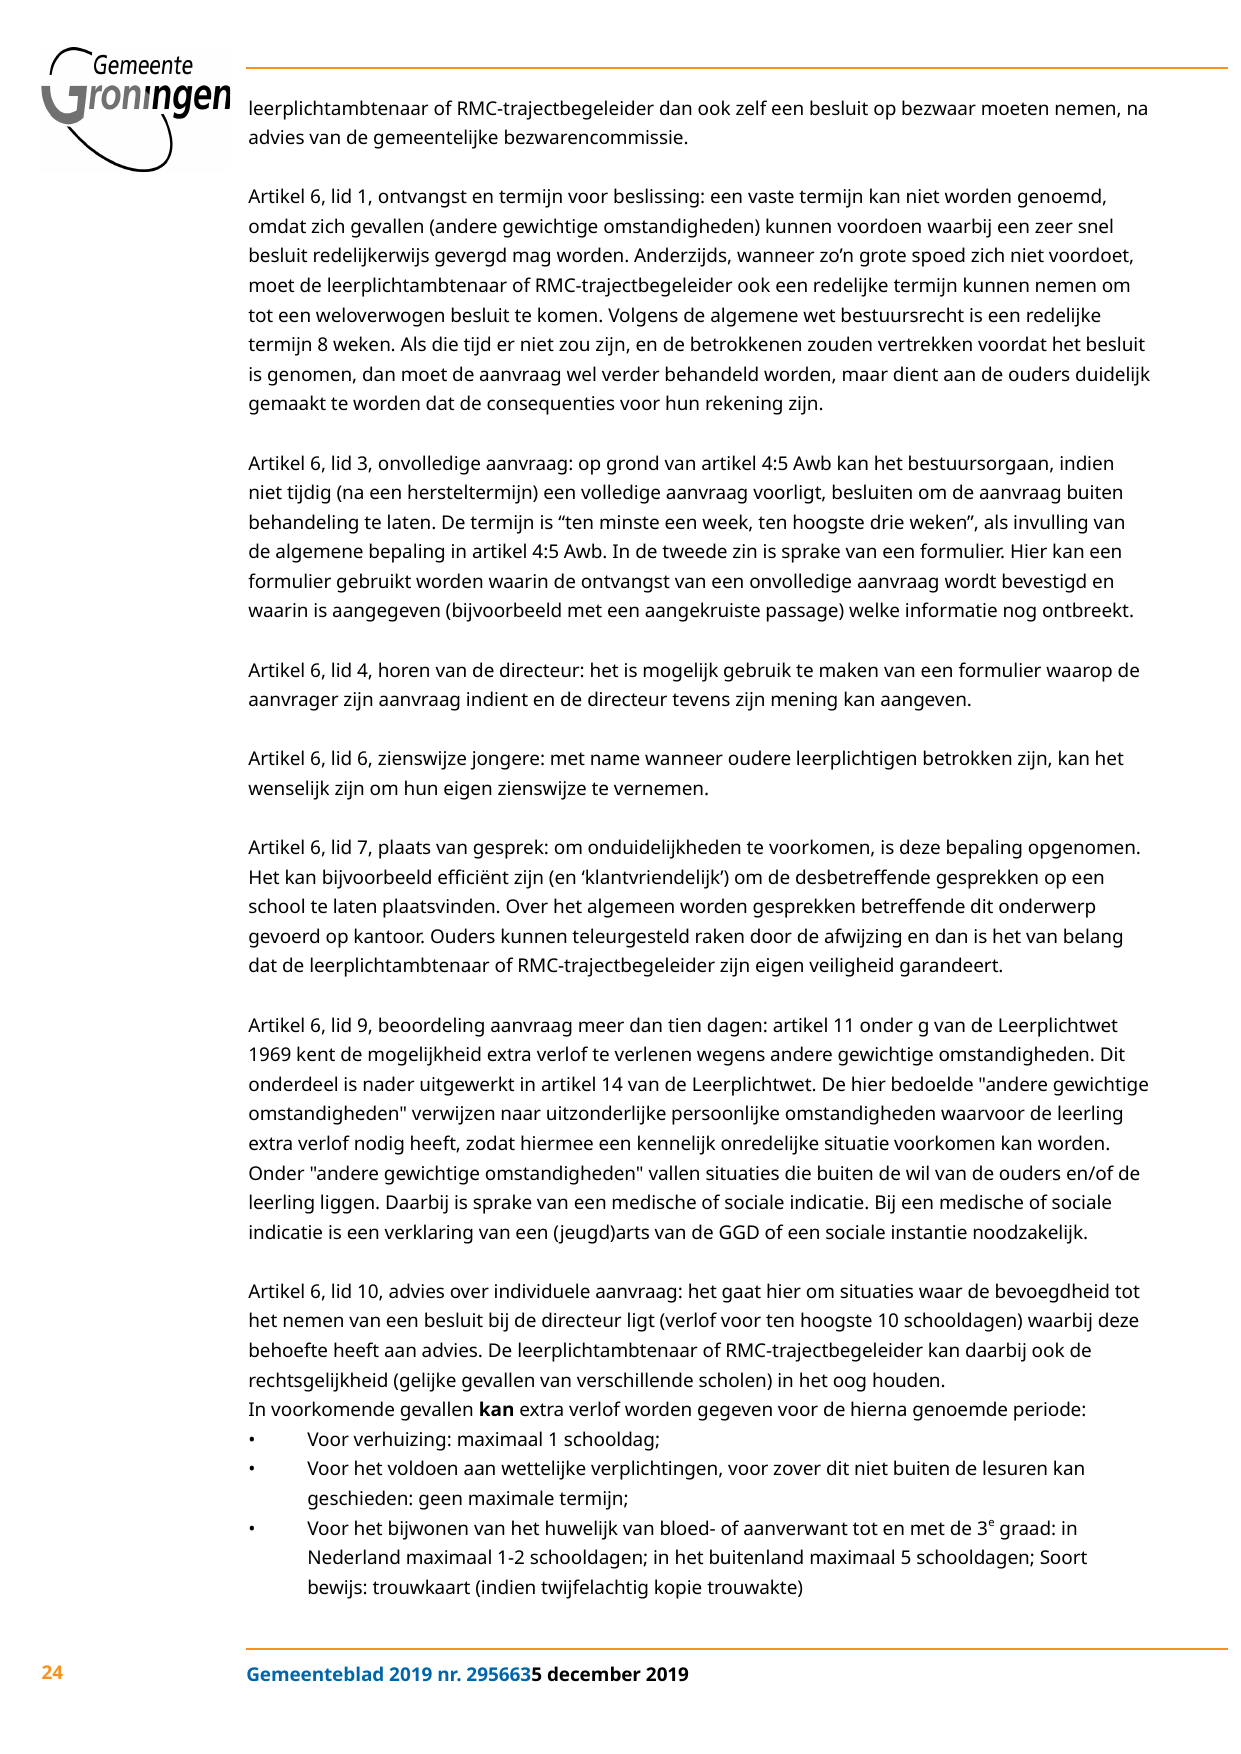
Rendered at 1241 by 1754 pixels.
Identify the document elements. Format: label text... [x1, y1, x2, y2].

text Artikel 6, lid 7, plaats van gesprek: om onduidelijkheden te voorkomen, is deze bepaling opgenomen. Het kan bijvoorbeeld efficiënt zijn (en ‘klantvriendelijk’) om de desbetreffende gesprekken op een school te laten plaatsvinden. Over het algemeen worden gesprekken betreffende dit onderwerp gevoerd op kantoor. Ouders kunnen teleurgesteld raken door de afwijzing en dan is het van belang dat de leerplichtambtenaar of RMC-trajectbegeleider zijn eigen veiligheid garandeert. [248, 834, 1152, 978]
list Voor het bijwonen van het huwelijk van bloed- of aanverwant tot en met de 3e graad: in Nederland maximaal 1-2 schooldagen; in het buitenland maximaal 5 schooldagen; Soort bewijs: trouwkaart (indien twijfelachtig kopie trouwakte) [248, 1515, 1152, 1600]
text Artikel 6, lid 4, horen van de directeur: het is mogelijk gebruik te maken van een formulier waarop de aanvrager zijn aanvraag indient en de directeur tevens zijn mening kan aangeven. [248, 657, 1152, 712]
text Artikel 6, lid 3, onvolledige aanvraag: op grond van artikel 4:5 Awb kan het bestuursorgaan, indien niet tijdig (na een hersteltermijn) een volledige aanvraag voorligt, besluiten om de aanvraag buiten behandeling te laten. De termijn is “ten minste een week, ten hoogste drie weken”, als invulling van de algemene bepaling in artikel 4:5 Awb. In de tweede zin is sprake van een formulier. Hier kan een formulier gebruikt worden waarin de ontvangst van een onvolledige aanvraag wordt bevestigd en waarin is aangegeven (bijvoorbeeld met een aangekruiste passage) welke informatie nog ontbreekt. [248, 450, 1152, 623]
list Voor verhuizing: maximaal 1 schooldag; [248, 1426, 1152, 1452]
text Artikel 6, lid 1, ontvangst en termijn voor beslissing: een vaste termijn kan niet worden genoemd, omdat zich gevallen (andere gewichtige omstandigheden) kunnen voordoen waarbij een zeer snel besluit redelijkerwijs gevergd mag worden. Anderzijds, wanneer zo’n grote spoed zich niet voordoet, moet de leerplichtambtenaar of RMC-trajectbegeleider ook een redelijke termijn kunnen nemen om tot een weloverwogen besluit te komen. Volgens de algemene wet bestuursrecht is een redelijke termijn 8 weken. Als die tijd er niet zou zijn, en de betrokkenen zouden vertrekken voordat het besluit is genomen, dan moet de aanvraag wel verder behandeld worden, maar dient aan de ouders duidelijk gemaakt te worden dat de consequenties voor hun rekening zijn. [248, 183, 1152, 416]
picture [41, 47, 231, 172]
text Artikel 6, lid 6, zienswijze jongere: met name wanneer oudere leerplichtigen betrokken zijn, kan het wenselijk zijn om hun eigen zienswijze te vernemen. [248, 746, 1152, 801]
list Voor het voldoen aan wettelijke verplichtingen, voor zover dit niet buiten de lesuren kan geschieden: geen maximale termijn; [248, 1456, 1152, 1511]
text Artikel 6, lid 9, beoordeling aanvraag meer dan tien dagen: artikel 11 onder g van de Leerplichtwet 1969 kent de mogelijkheid extra verlof te verlenen wegens andere gewichtige omstandigheden. Dit onderdeel is nader uitgewerkt in artikel 14 van de Leerplichtwet. De hier bedoelde "andere gewichtige omstandigheden" verwijzen naar uitzonderlijke persoonlijke omstandigheden waarvoor de leerling extra verlof nodig heeft, zodat hiermee een kennelijk onredelijke situatie voorkomen kan worden. Onder "andere gewichtige omstandigheden" vallen situaties die buiten de wil van de ouders en/of de leerling liggen. Daarbij is sprake van een medische of sociale indicatie. Bij een medische of sociale indicatie is een verklaring van een (jeugd)arts van de GGD of een sociale instantie noodzakelijk. [248, 1012, 1152, 1245]
text Artikel 6, lid 10, advies over individuele aanvraag: het gaat hier om situaties waar de bevoegdheid tot het nemen van een besluit bij de directeur ligt (verlof voor ten hoogste 10 schooldagen) waarbij deze behoefte heeft aan advies. De leerplichtambtenaar of RMC-trajectbegeleider kan daarbij ook de rechtsgelijkheid (gelijke gevallen van verschillende scholen) in het oog houden. [248, 1278, 1152, 1393]
text In voorkomende gevallen kan extra verlof worden gegeven voor de hierna genoemde periode: [248, 1396, 1152, 1422]
text leerplichtambtenaar of RMC-trajectbegeleider dan ook zelf een besluit op bezwaar moeten nemen, na advies van de gemeentelijke bezwarencommissie. [248, 95, 1152, 150]
